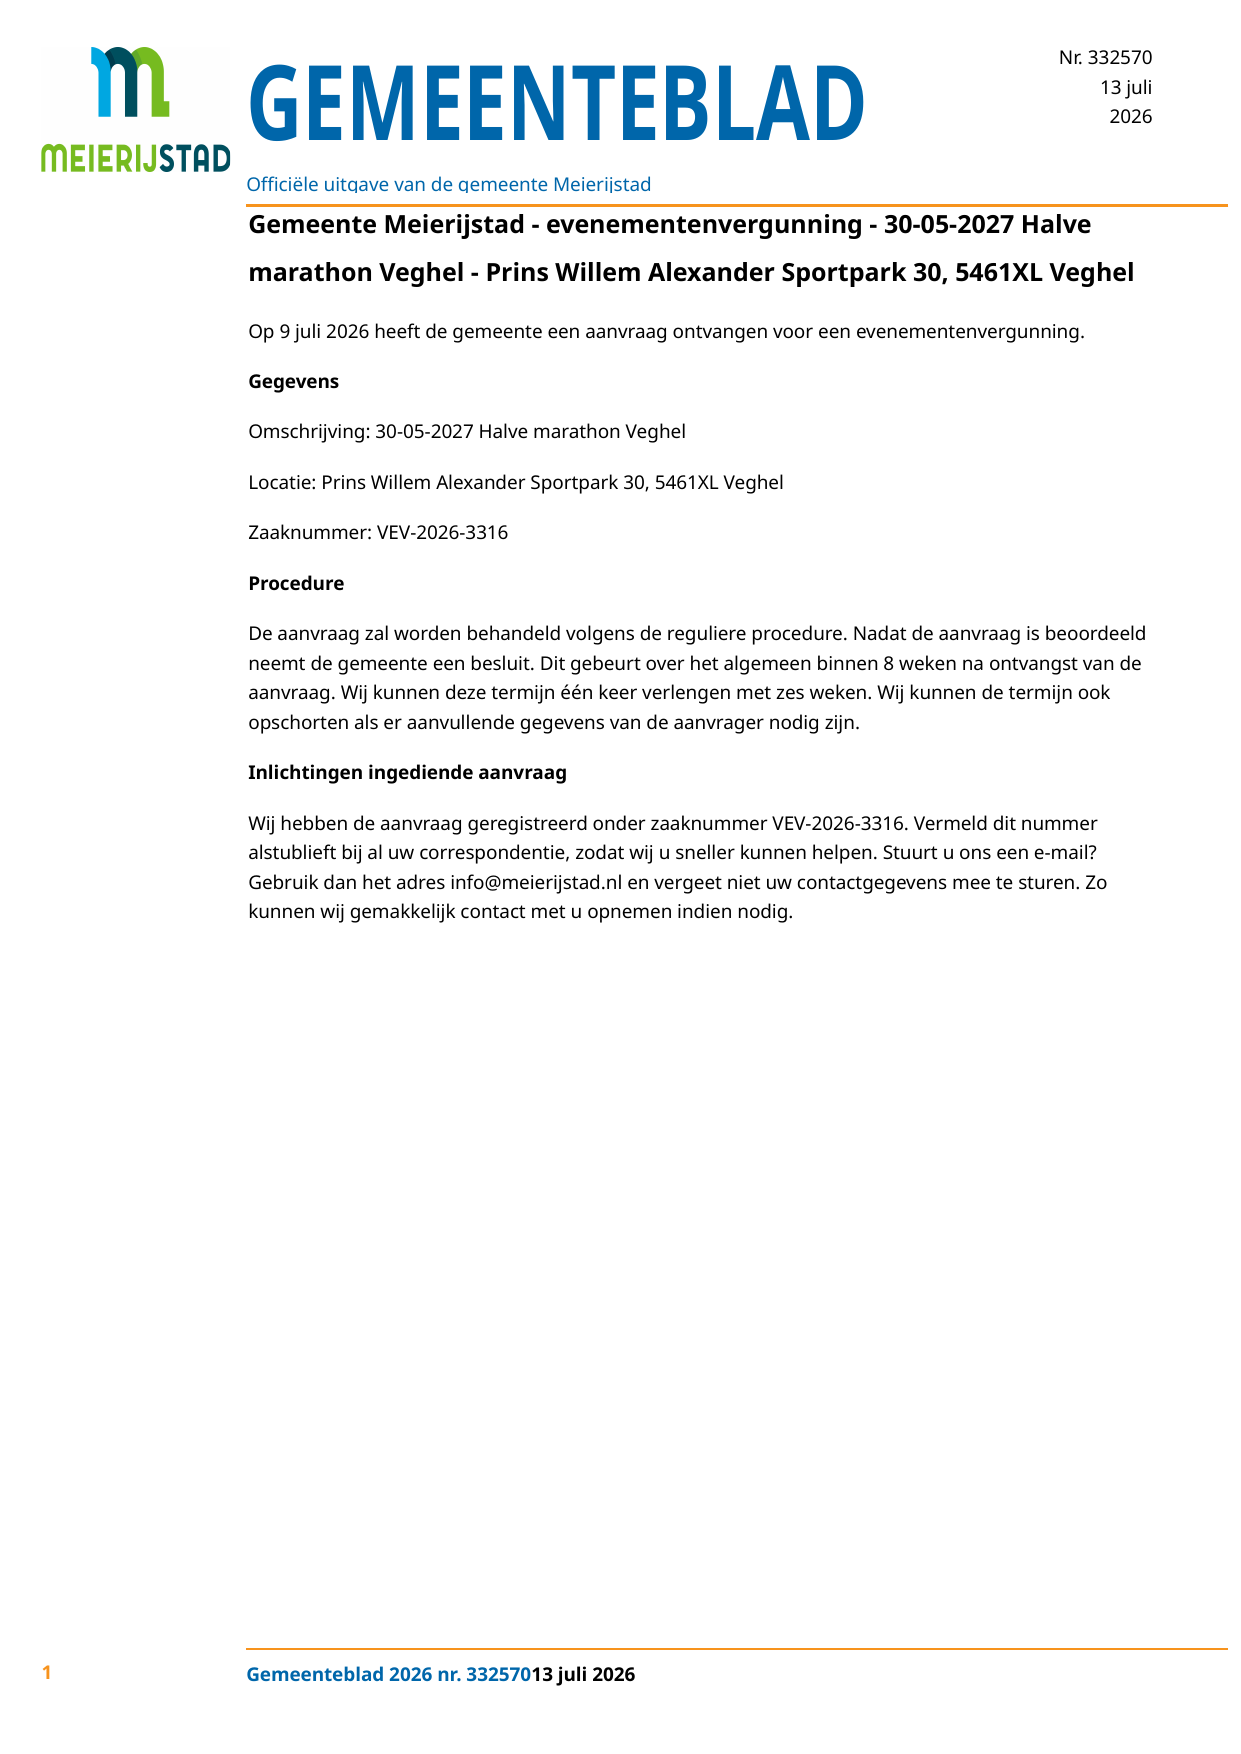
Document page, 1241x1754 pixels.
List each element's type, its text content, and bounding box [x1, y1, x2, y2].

text Inlichtingen ingediende aanvraag [248, 759, 1152, 785]
picture [41, 47, 231, 172]
text Gemeente Meierijstad - evenementenvergunning - 30-05-2027 Halve marathon Veghel - Prins Willem Alexander Sportpark 30, 5461XL Veghel [248, 207, 1152, 288]
text Zaaknummer: VEV-2026-3316 [248, 519, 1152, 545]
text Gegevens [248, 368, 1152, 394]
text Omschrijving: 30-05-2027 Halve marathon Veghel [248, 419, 1152, 444]
text Procedure [248, 570, 1152, 596]
text Locatie: Prins Willem Alexander Sportpark 30, 5461XL Veghel [248, 469, 1152, 495]
text Op 9 juli 2026 heeft de gemeente een aanvraag ontvangen voor een evenementenvergunning. [248, 318, 1152, 344]
text Wij hebben de aanvraag geregistreerd onder zaaknummer VEV-2026-3316. Vermeld dit nummer alstublieft bij al uw correspondentie, zodat wij u sneller kunnen helpen. Stuurt u ons een e-mail? Gebruik dan het adres info@meierijstad.nl en vergeet niet uw contactgegevens mee te sturen. Zo kunnen wij gemakkelijk contact met u opnemen indien nodig. [248, 810, 1152, 924]
text De aanvraag zal worden behandeld volgens de reguliere procedure. Nadat de aanvraag is beoordeeld neemt de gemeente een besluit. Dit gebeurt over het algemeen binnen 8 weken na ontvangst van de aanvraag. Wij kunnen deze termijn één keer verlengen met zes weken. Wij kunnen de termijn ook opschorten als er aanvullende gegevens van de aanvrager nodig zijn. [248, 620, 1152, 735]
